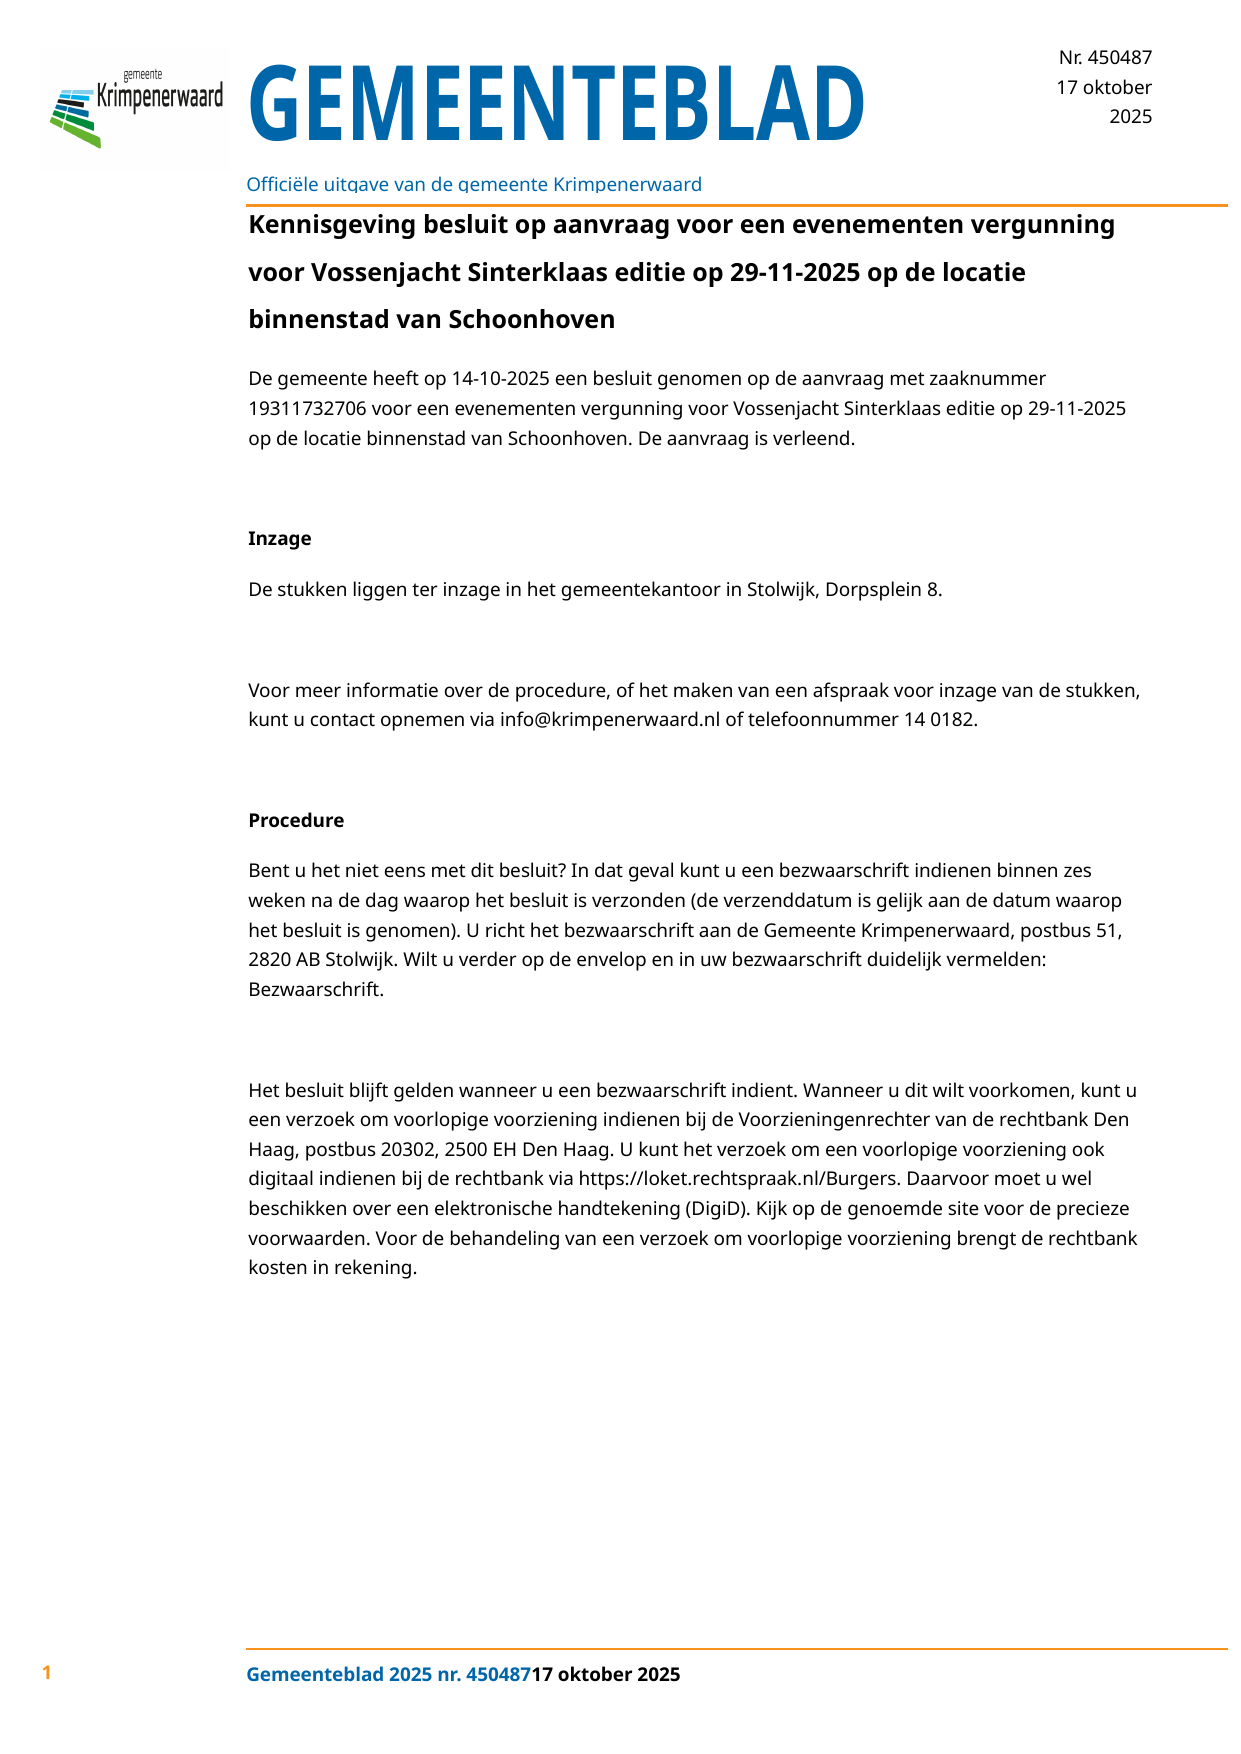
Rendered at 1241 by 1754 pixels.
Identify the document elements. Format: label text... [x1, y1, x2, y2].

text Het besluit blijft gelden wanneer u een bezwaarschrift indient. Wanneer u dit wilt voorkomen, kunt u een verzoek om voorlopige voorziening indienen bij de Voorzieningenrechter van de rechtbank Den Haag, postbus 20302, 2500 EH Den Haag. U kunt het verzoek om een voorlopige voorziening ook digitaal indienen bij de rechtbank via https://loket.rechtspraak.nl/Burgers. Daarvoor moet u wel beschikken over een elektronische handtekening (DigiD). Kijk op de genoemde site voor de precieze voorwaarden. Voor de behandeling van een verzoek om voorlopige voorziening brengt de rechtbank kosten in rekening. [248, 1077, 1152, 1280]
text Bent u het niet eens met dit besluit? In dat geval kunt u een bezwaarschrift indienen binnen zes weken na de dag waarop het besluit is verzonden (de verzenddatum is gelijk aan de datum waarop het besluit is genomen). U richt het bezwaarschrift aan de Gemeente Krimpenerwaard, postbus 51, 2820 AB Stolwijk. Wilt u verder op de envelop en in uw bezwaarschrift duidelijk vermelden: Bezwaarschrift. [248, 858, 1152, 1002]
picture [41, 47, 231, 172]
text Kennisgeving besluit op aanvraag voor een evenementen vergunning voor Vossenjacht Sinterklaas editie op 29-11-2025 op de locatie binnenstad van Schoonhoven [248, 207, 1152, 336]
text Inzage [248, 526, 1152, 551]
text Procedure [248, 807, 1152, 833]
text Voor meer informatie over de procedure, of het maken van een afspraak voor inzage van de stukken, kunt u contact opnemen via info@krimpenerwaard.nl of telefoonnummer 14 0182. [248, 677, 1152, 732]
text De stukken liggen ter inzage in het gemeentekantoor in Stolwijk, Dorpsplein 8. [248, 576, 1152, 602]
text De gemeente heeft op 14-10-2025 een besluit genomen op de aanvraag met zaaknummer 19311732706 voor een evenementen vergunning voor Vossenjacht Sinterklaas editie op 29-11-2025 op de locatie binnenstad van Schoonhoven. De aanvraag is verleend. [248, 366, 1152, 450]
